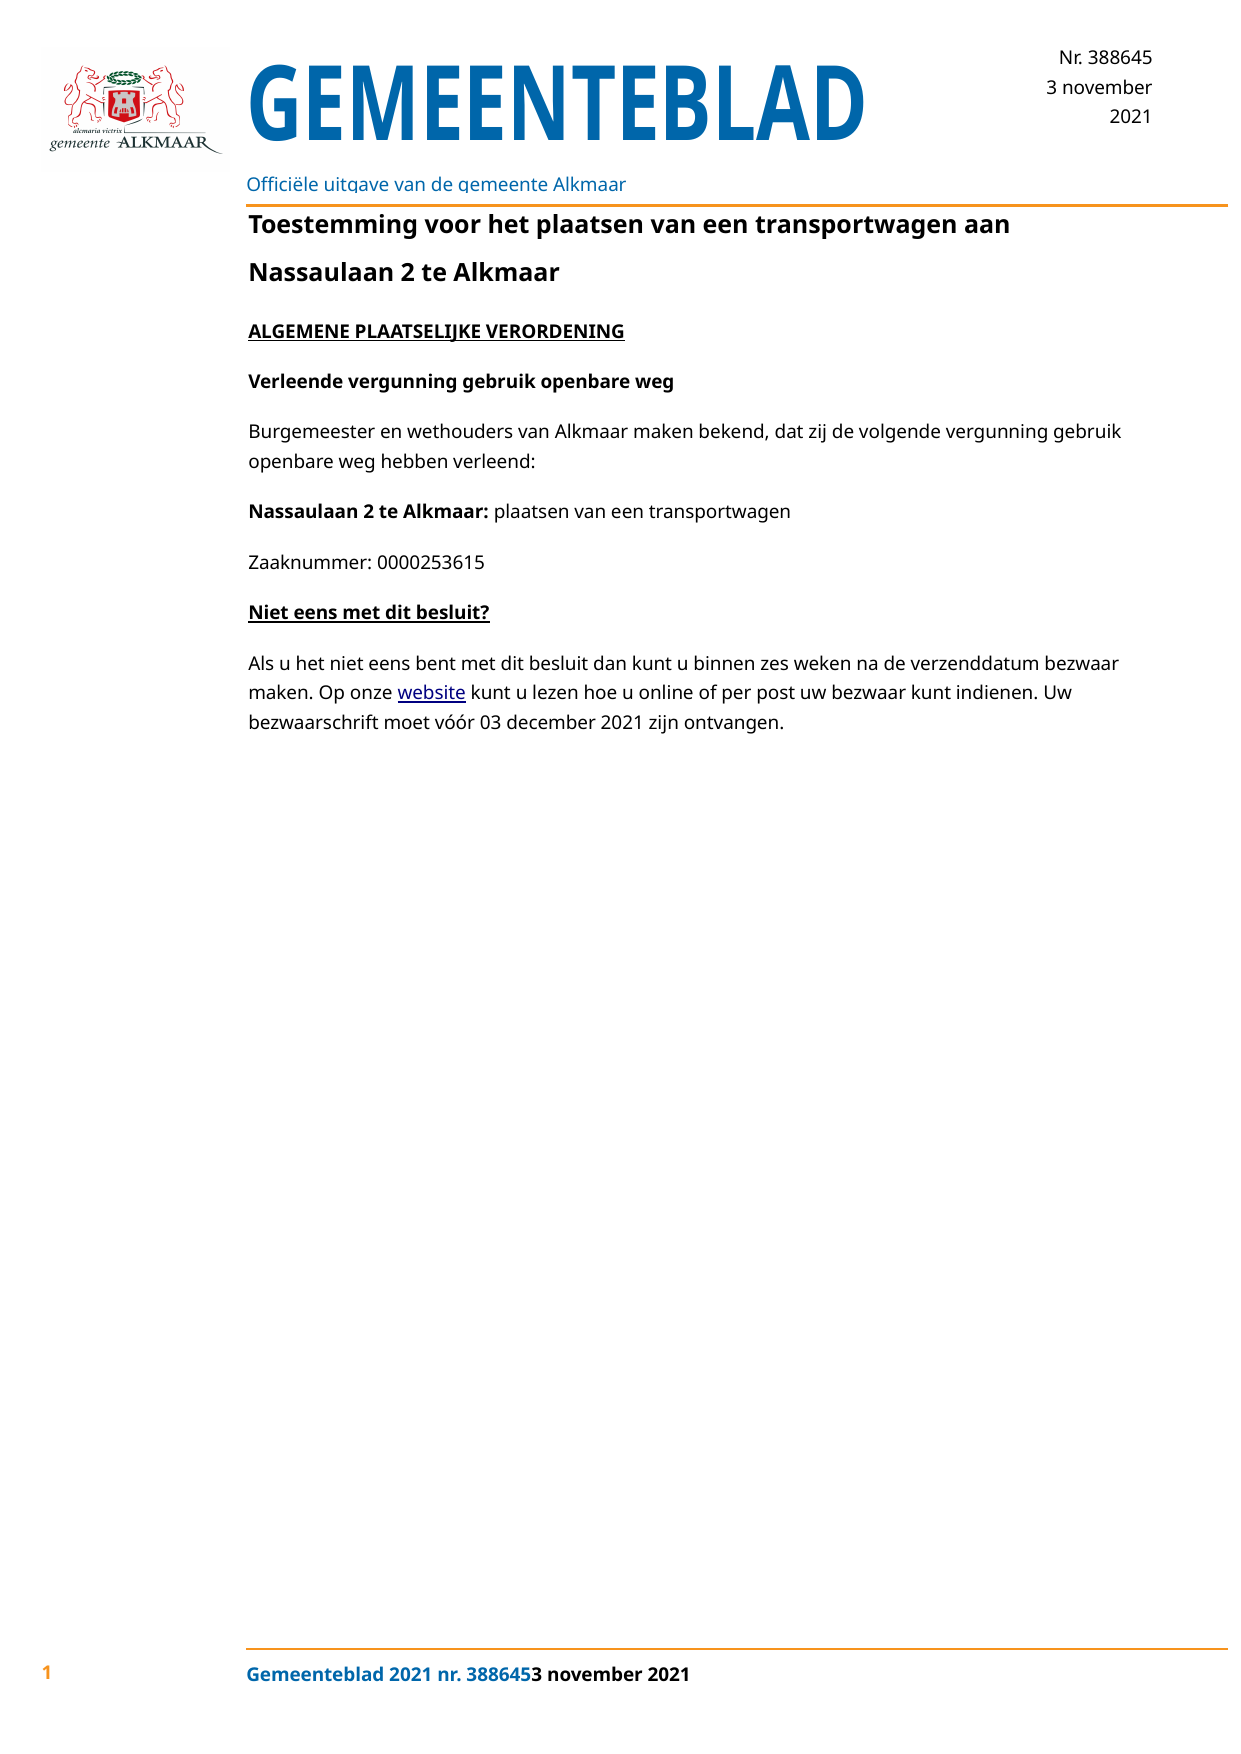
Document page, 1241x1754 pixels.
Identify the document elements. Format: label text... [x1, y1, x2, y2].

text Zaaknummer: 0000253615 [248, 549, 1152, 575]
text ALGEMENE PLAATSELIJKE VERORDENING [248, 318, 1152, 344]
text Als u het niet eens bent met dit besluit dan kunt u binnen zes weken na de verzenddatum bezwaar maken. Op onze website kunt u lezen hoe u online of per post uw bezwaar kunt indienen. Uw bezwaarschrift moet vóór 03 december 2021 zijn ontvangen. [248, 650, 1152, 735]
picture [41, 47, 231, 172]
text Niet eens met dit besluit? [248, 599, 1152, 625]
text Burgemeester en wethouders van Alkmaar maken bekend, dat zij de volgende vergunning gebruik openbare weg hebben verleend: [248, 419, 1152, 474]
text Nassaulaan 2 te Alkmaar: plaatsen van een transportwagen [248, 499, 1152, 524]
text Verleende vergunning gebruik openbare weg [248, 368, 1152, 394]
text Toestemming voor het plaatsen van een transportwagen aan Nassaulaan 2 te Alkmaar [248, 207, 1152, 288]
